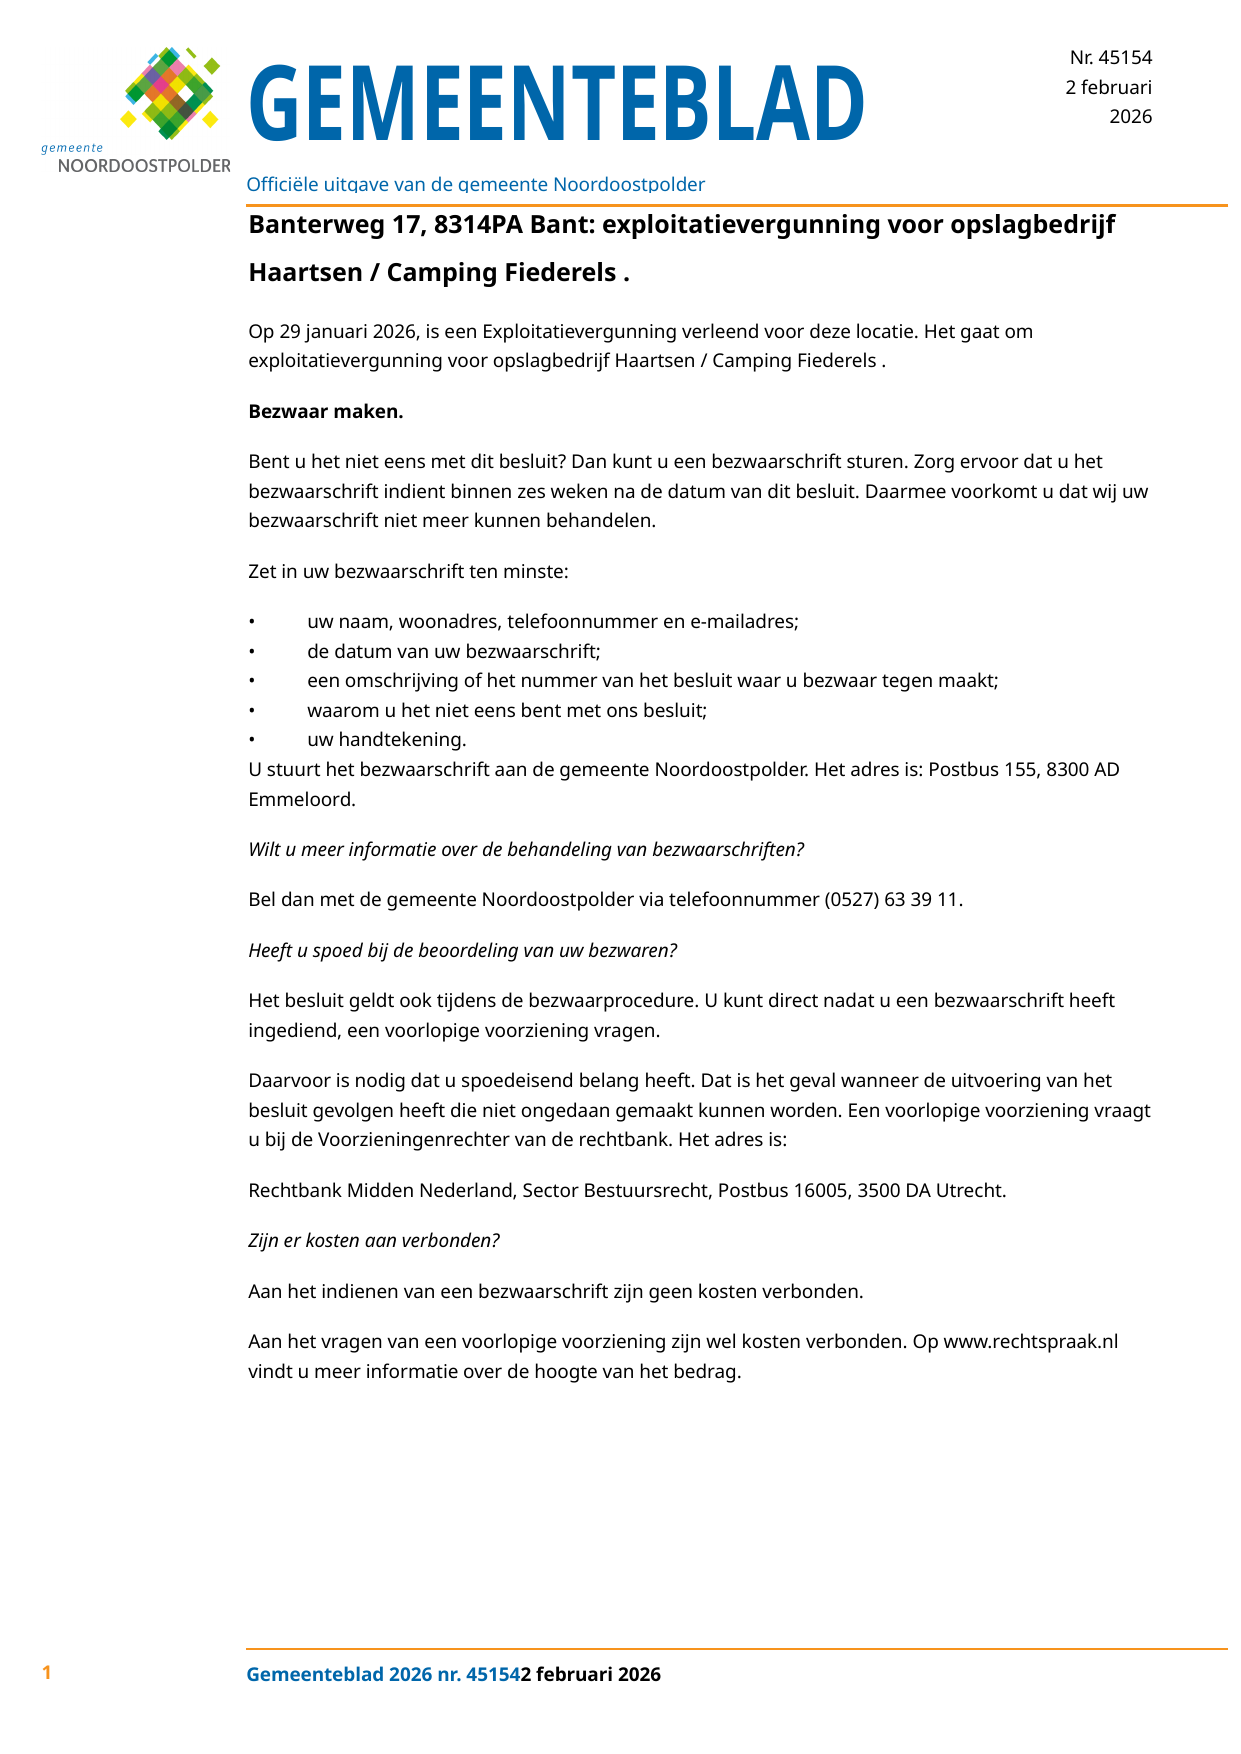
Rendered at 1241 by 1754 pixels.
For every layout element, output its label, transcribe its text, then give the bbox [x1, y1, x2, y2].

text Aan het vragen van een voorlopige voorziening zijn wel kosten verbonden. Op www.rechtspraak.nl vindt u meer informatie over de hoogte van het bedrag. [248, 1328, 1152, 1384]
text Aan het indienen van een bezwaarschrift zijn geen kosten verbonden. [248, 1278, 1152, 1304]
text Zet in uw bezwaarschrift ten minste: [248, 558, 1152, 584]
list de datum van uw bezwaarschrift; [248, 638, 1152, 664]
text Zijn er kosten aan verbonden? [248, 1227, 1152, 1253]
text U stuurt het bezwaarschrift aan de gemeente Noordoostpolder. Het adres is: Postbus 155, 8300 AD Emmeloord. [248, 756, 1152, 812]
picture [41, 47, 231, 172]
list waarom u het niet eens bent met ons besluit; [248, 697, 1152, 723]
list een omschrijving of het nummer van het besluit waar u bezwaar tegen maakt; [248, 667, 1152, 693]
text Daarvoor is nodig dat u spoedeisend belang heeft. Dat is het geval wanneer de uitvoering van het besluit gevolgen heeft die niet ongedaan gemaakt kunnen worden. Een voorlopige voorziening vraagt u bij de Voorzieningenrechter van de rechtbank. Het adres is: [248, 1067, 1152, 1152]
text Op 29 januari 2026, is een Exploitatievergunning verleend voor deze locatie. Het gaat om exploitatievergunning voor opslagbedrijf Haartsen / Camping Fiederels . [248, 318, 1152, 373]
text Bel dan met de gemeente Noordoostpolder via telefoonnummer (0527) 63 39 11. [248, 887, 1152, 912]
text Bezwaar maken. [248, 398, 1152, 424]
text Heeft u spoed bij de beoordeling van uw bezwaren? [248, 937, 1152, 963]
text Rechtbank Midden Nederland, Sector Bestuursrecht, Postbus 16005, 3500 DA Utrecht. [248, 1177, 1152, 1203]
list uw naam, woonadres, telefoonnummer en e-mailadres; [248, 608, 1152, 634]
text Wilt u meer informatie over de behandeling van bezwaarschriften? [248, 836, 1152, 862]
list uw handtekening. [248, 727, 1152, 752]
text Bent u het niet eens met dit besluit? Dan kunt u een bezwaarschrift sturen. Zorg ervoor dat u het bezwaarschrift indient binnen zes weken na de datum van dit besluit. Daarmee voorkomt u dat wij uw bezwaarschrift niet meer kunnen behandelen. [248, 448, 1152, 533]
text Banterweg 17, 8314PA Bant: exploitatievergunning voor opslagbedrijf Haartsen / Camping Fiederels . [248, 207, 1152, 288]
text Het besluit geldt ook tijdens de bezwaarprocedure. U kunt direct nadat u een bezwaarschrift heeft ingediend, een voorlopige voorziening vragen. [248, 987, 1152, 1043]
